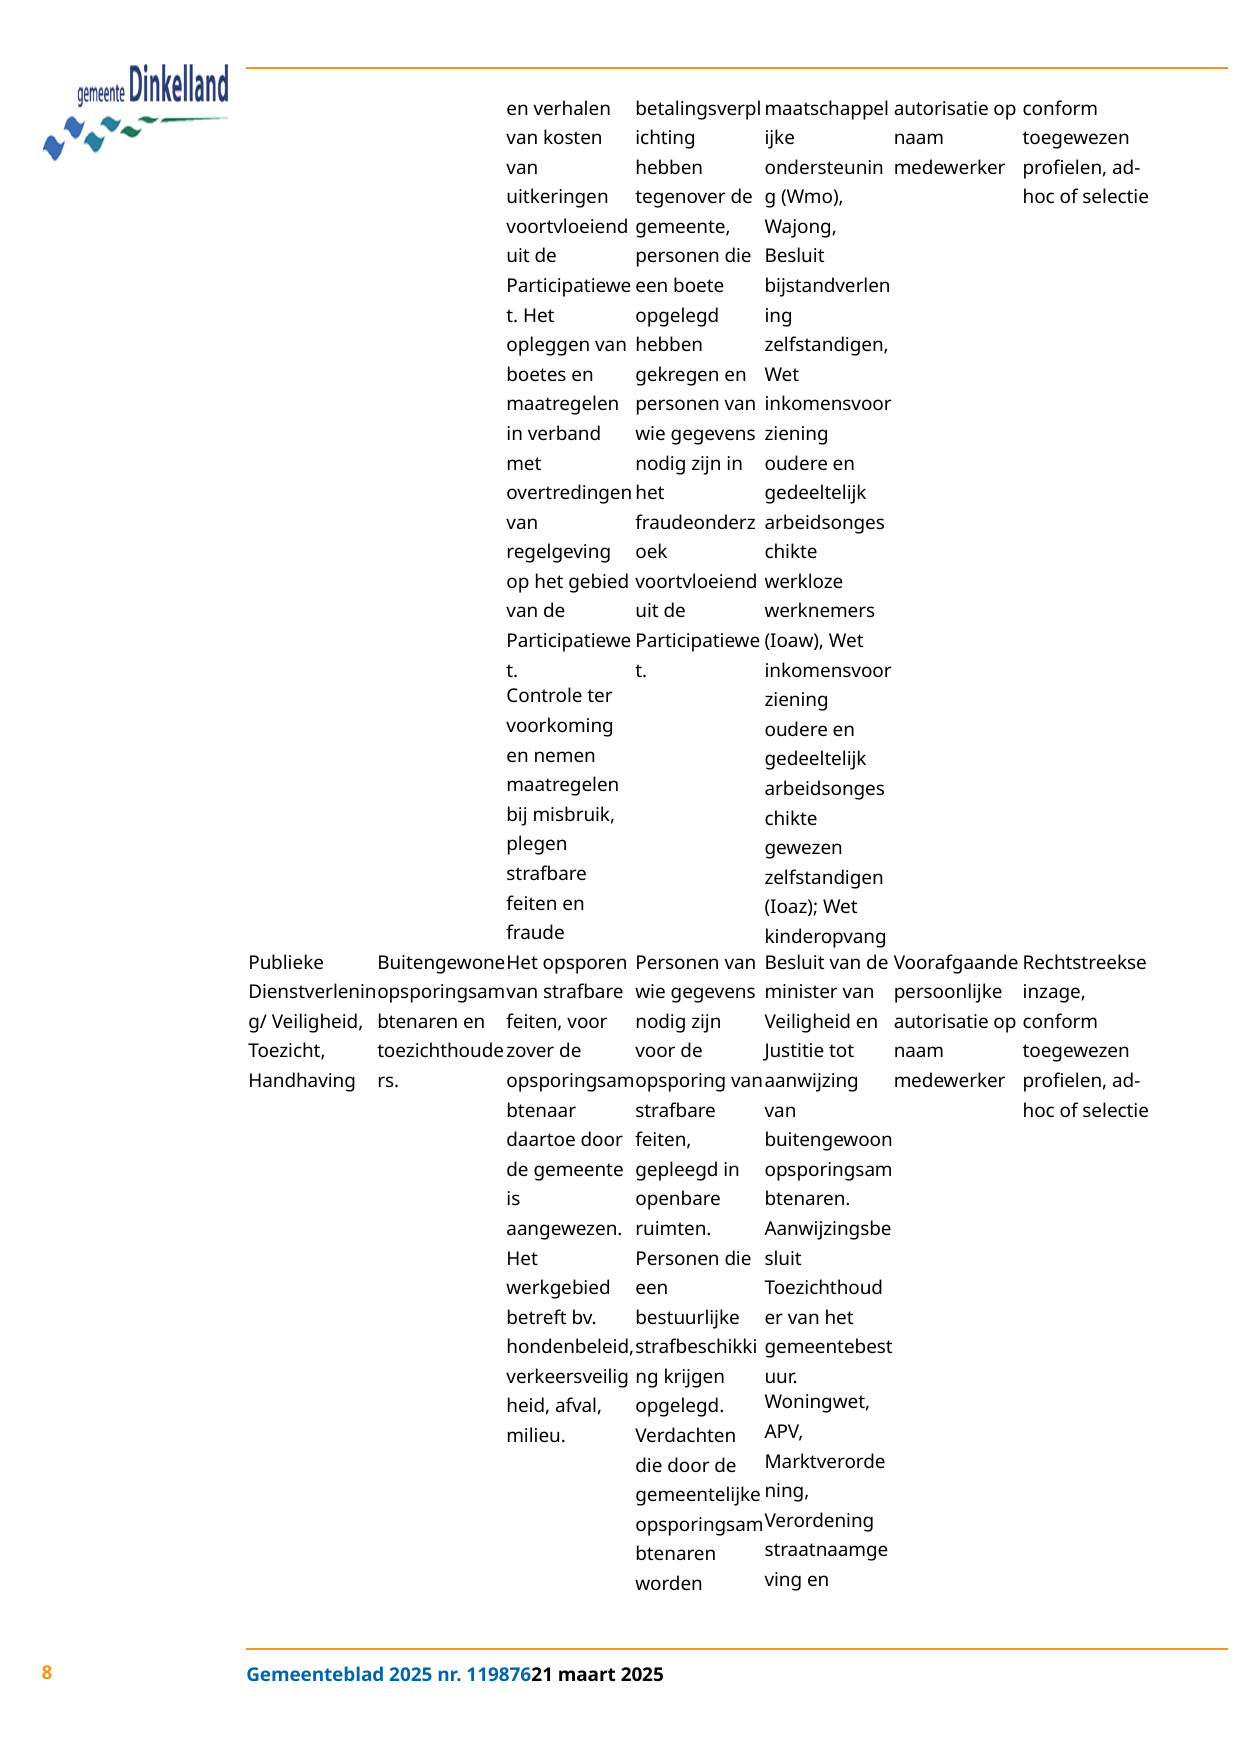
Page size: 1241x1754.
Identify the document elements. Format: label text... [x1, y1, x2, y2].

table_cell Personen van wie gegevens nodig zijn voor de opsporing van strafbare feiten, gepleegd in openbare ruimten. Personen die een bestuurlijke strafbeschikking krijgen opgelegd. Verdachten die door de gemeentelijke opsporingsambtenaren worden [635, 949, 764, 1596]
table_cell Woningwet, APV, Marktverordening, Verordening straatnaamgeving en [764, 1389, 893, 1596]
table_cell Publieke Dienstverlening/ Veiligheid, Toezicht, Handhaving [248, 949, 377, 1596]
table_cell [377, 95, 506, 949]
table_cell Buitengewone opsporingsambtenaren en toezichthouders. [377, 949, 506, 1596]
table_cell en verhalen van kosten van uitkeringen voortvloeiend uit de Participatiewet. Het opleggen van boetes en maatregelen in verband met overtredingen van regelgeving op het gebied van de Participatiewet. [506, 95, 635, 683]
table_cell Rechtstreekse inzage, conform toegewezen profielen, ad-hoc of selectie [1023, 949, 1152, 1596]
picture [41, 47, 231, 172]
table_cell Het opsporen van strafbare feiten, voor zover de opsporingsambtenaar daartoe door de gemeente is aangewezen. Het werkgebied betreft bv. hondenbeleid, verkeersveiligheid, afval, milieu. [506, 949, 635, 1596]
table_cell conform toegewezen profielen, ad-hoc of selectie [1023, 95, 1152, 949]
table_cell Controle ter voorkoming en nemen maatregelen bij misbruik, plegen strafbare feiten en fraude [506, 683, 635, 949]
table_cell maatschappelijke ondersteuning (Wmo), Wajong, Besluit bijstandverlening zelfstandigen, Wet inkomensvoorziening oudere en gedeeltelijk arbeidsongeschikte werkloze werknemers (Ioaw), Wet inkomensvoorziening oudere en gedeeltelijk arbeidsongeschikte gewezen zelfstandigen (Ioaz); Wet kinderopvang [764, 95, 893, 949]
table_cell Besluit van de minister van Veiligheid en Justitie tot aanwijzing van buitengewoon opsporingsambtenaren. Aanwijzingsbesluit Toezichthouder van het gemeentebestuur. [764, 949, 893, 1389]
table_cell Voorafgaande persoonlijke autorisatie op naam medewerker [894, 949, 1022, 1596]
table_cell betalingsverplichting hebben tegenover de gemeente, personen die een boete opgelegd hebben gekregen en personen van wie gegevens nodig zijn in het fraudeonderzoek voortvloeiend uit de Participatiewet. [635, 95, 764, 949]
table_cell autorisatie op naam medewerker [894, 95, 1022, 949]
table_cell [248, 95, 377, 949]
